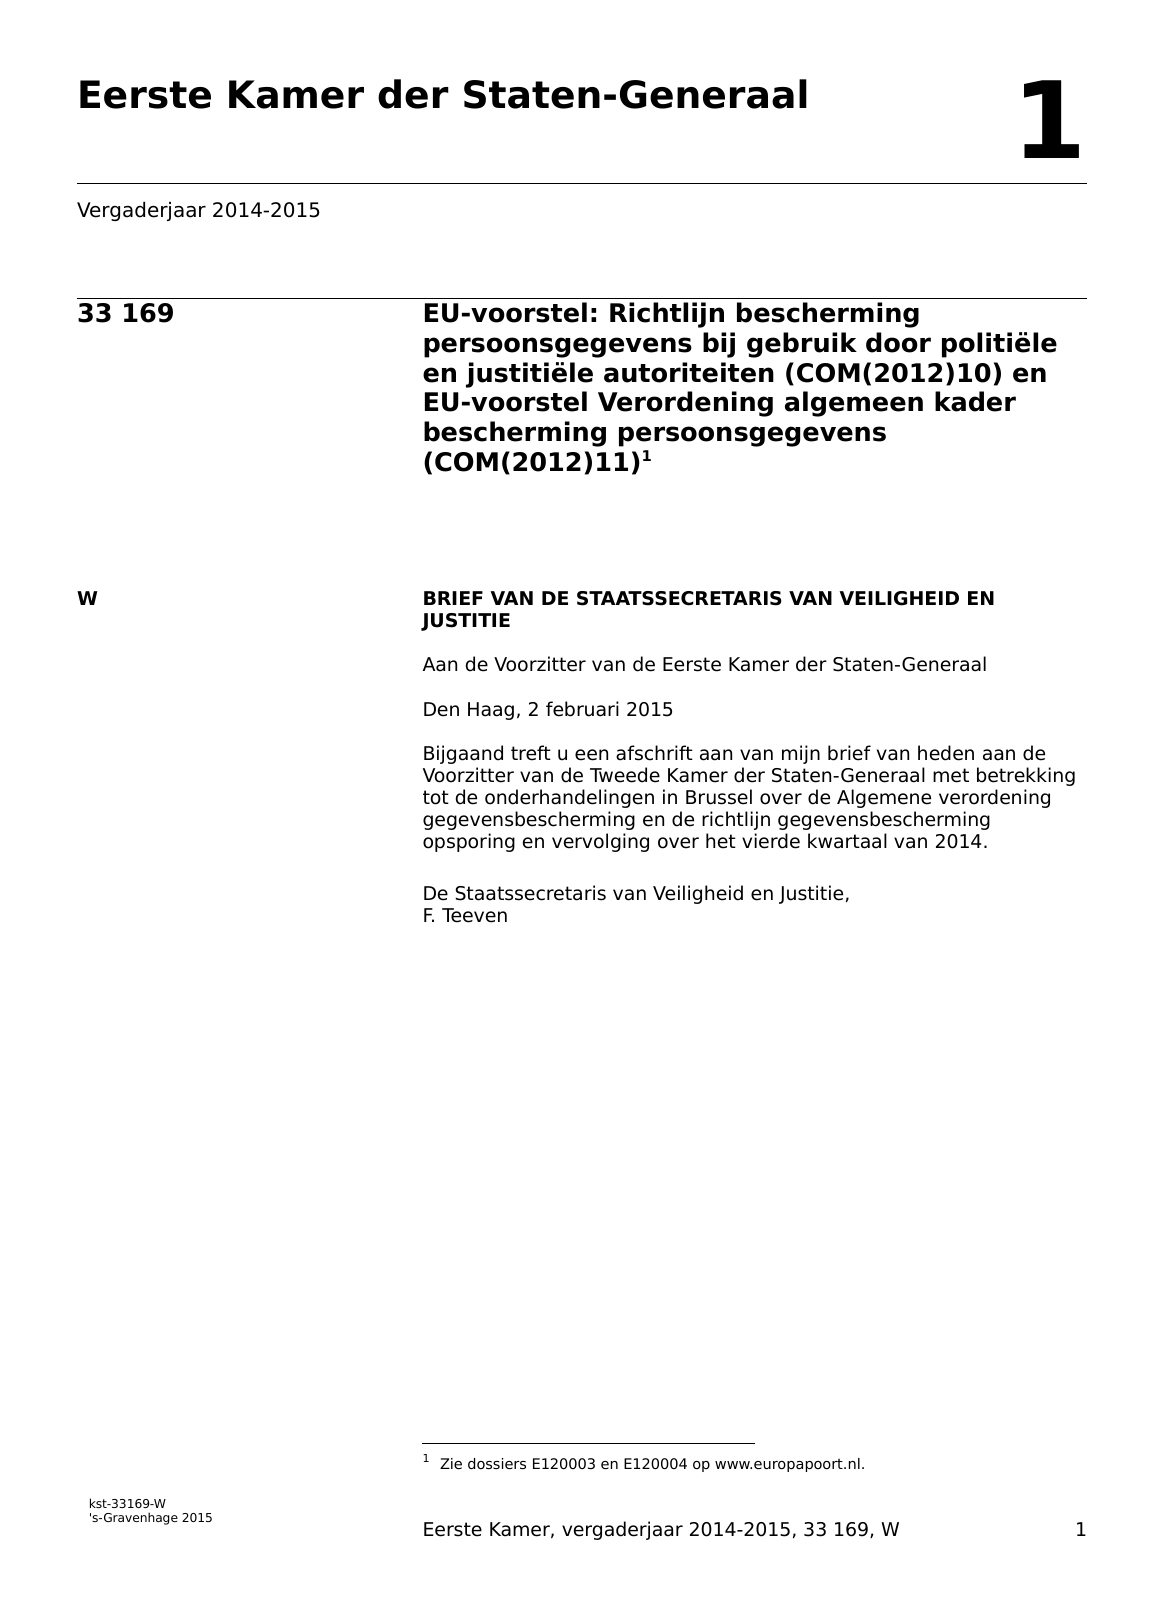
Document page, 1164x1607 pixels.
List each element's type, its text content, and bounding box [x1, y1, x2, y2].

text Zie dossiers E120003 en E120004 op www.europapoort.nl. [422, 1452, 1087, 1474]
text Aan de Voorzitter van de Eerste Kamer der Staten-Generaal [422, 654, 1087, 676]
table_header Eerste Kamer der Staten-Generaal [77, 59, 886, 183]
text kst-33169-W [88, 1497, 323, 1511]
text Bijgaand treft u een afschrift aan van mijn brief van heden aan de Voorzitter van de Tweede Kamer der Staten-Generaal met betrekking tot de onderhandelingen in Brussel over de Algemene verordening gegevensbescherming en de richtlijn gegevensbescherming opsporing en vervolging over het vierde kwartaal van 2014. [422, 743, 1087, 852]
text 's-Gravenhage 2015 [88, 1511, 323, 1525]
table_cell Vergaderjaar 2014-2015 [77, 184, 1087, 298]
text De Staatssecretaris van Veiligheid en Justitie, F. Teeven [422, 882, 1087, 926]
subtitle 33 169 EU-voorstel: Richtlijn bescherming persoonsgegevens bij gebruik door politiële en justitiële autoriteiten (COM(2012)10) en EU-voorstel Verordening algemeen kader bescherming persoonsgegevens (COM(2012)11) [77, 299, 1087, 477]
table_header 1 [886, 59, 1087, 183]
text Den Haag, 2 februari 2015 [422, 698, 1087, 720]
subtitle W BRIEF VAN DE STAATSSECRETARIS VAN VEILIGHEID EN JUSTITIE [77, 588, 1087, 632]
